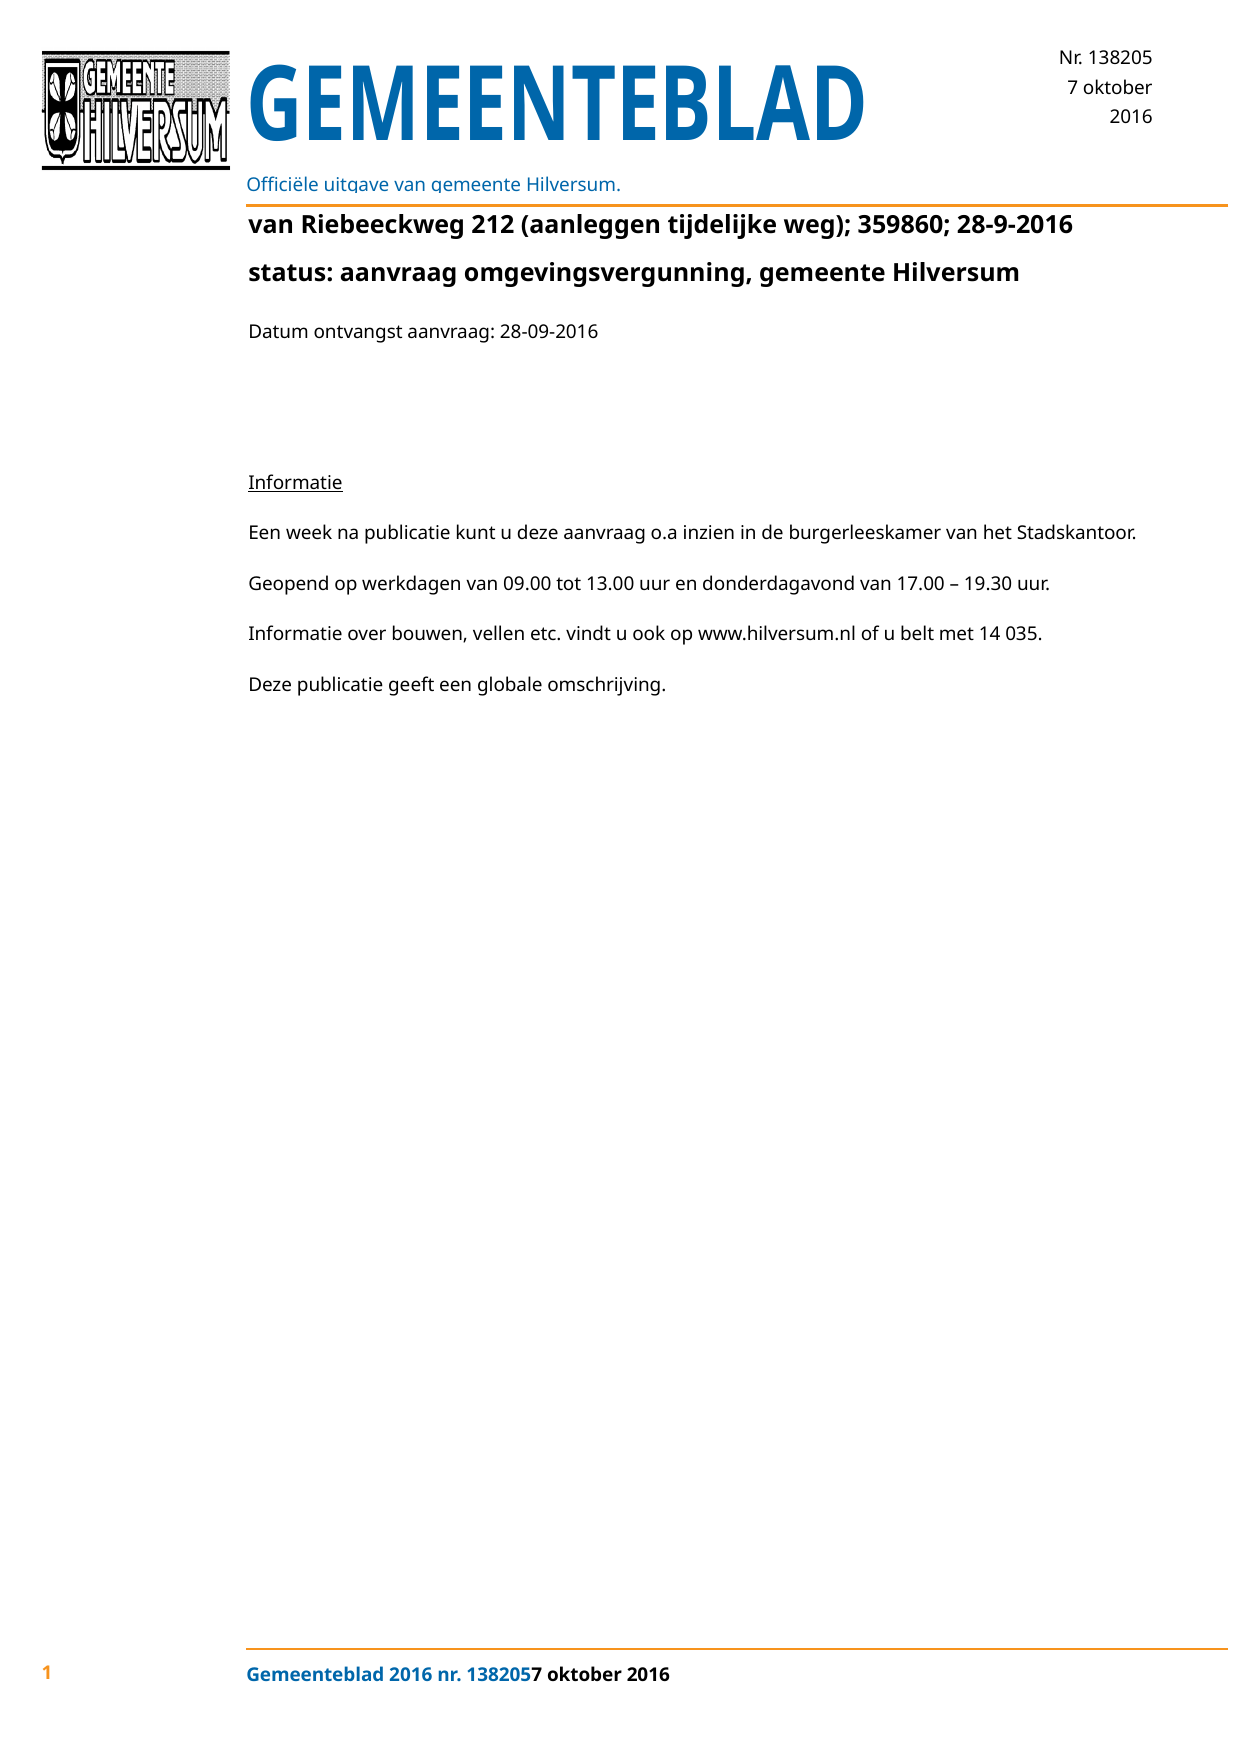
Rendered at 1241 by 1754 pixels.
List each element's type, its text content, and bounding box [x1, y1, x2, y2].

text Datum ontvangst aanvraag: 28-09-2016 [248, 318, 1152, 344]
text van Riebeeckweg 212 (aanleggen tijdelijke weg); 359860; 28-9-2016 status: aanvraag omgevingsvergunning, gemeente Hilversum [248, 207, 1152, 288]
picture [41, 47, 231, 172]
text Informatie over bouwen, vellen etc. vindt u ook op www.hilversum.nl of u belt met 14 035. [248, 620, 1152, 646]
text Een week na publicatie kunt u deze aanvraag o.a inzien in de burgerleeskamer van het Stadskantoor. [248, 519, 1152, 545]
text Informatie [248, 469, 1152, 495]
text Deze publicatie geeft een globale omschrijving. [248, 671, 1152, 697]
text Geopend op werkdagen van 09.00 tot 13.00 uur en donderdagavond van 17.00 – 19.30 uur. [248, 570, 1152, 596]
